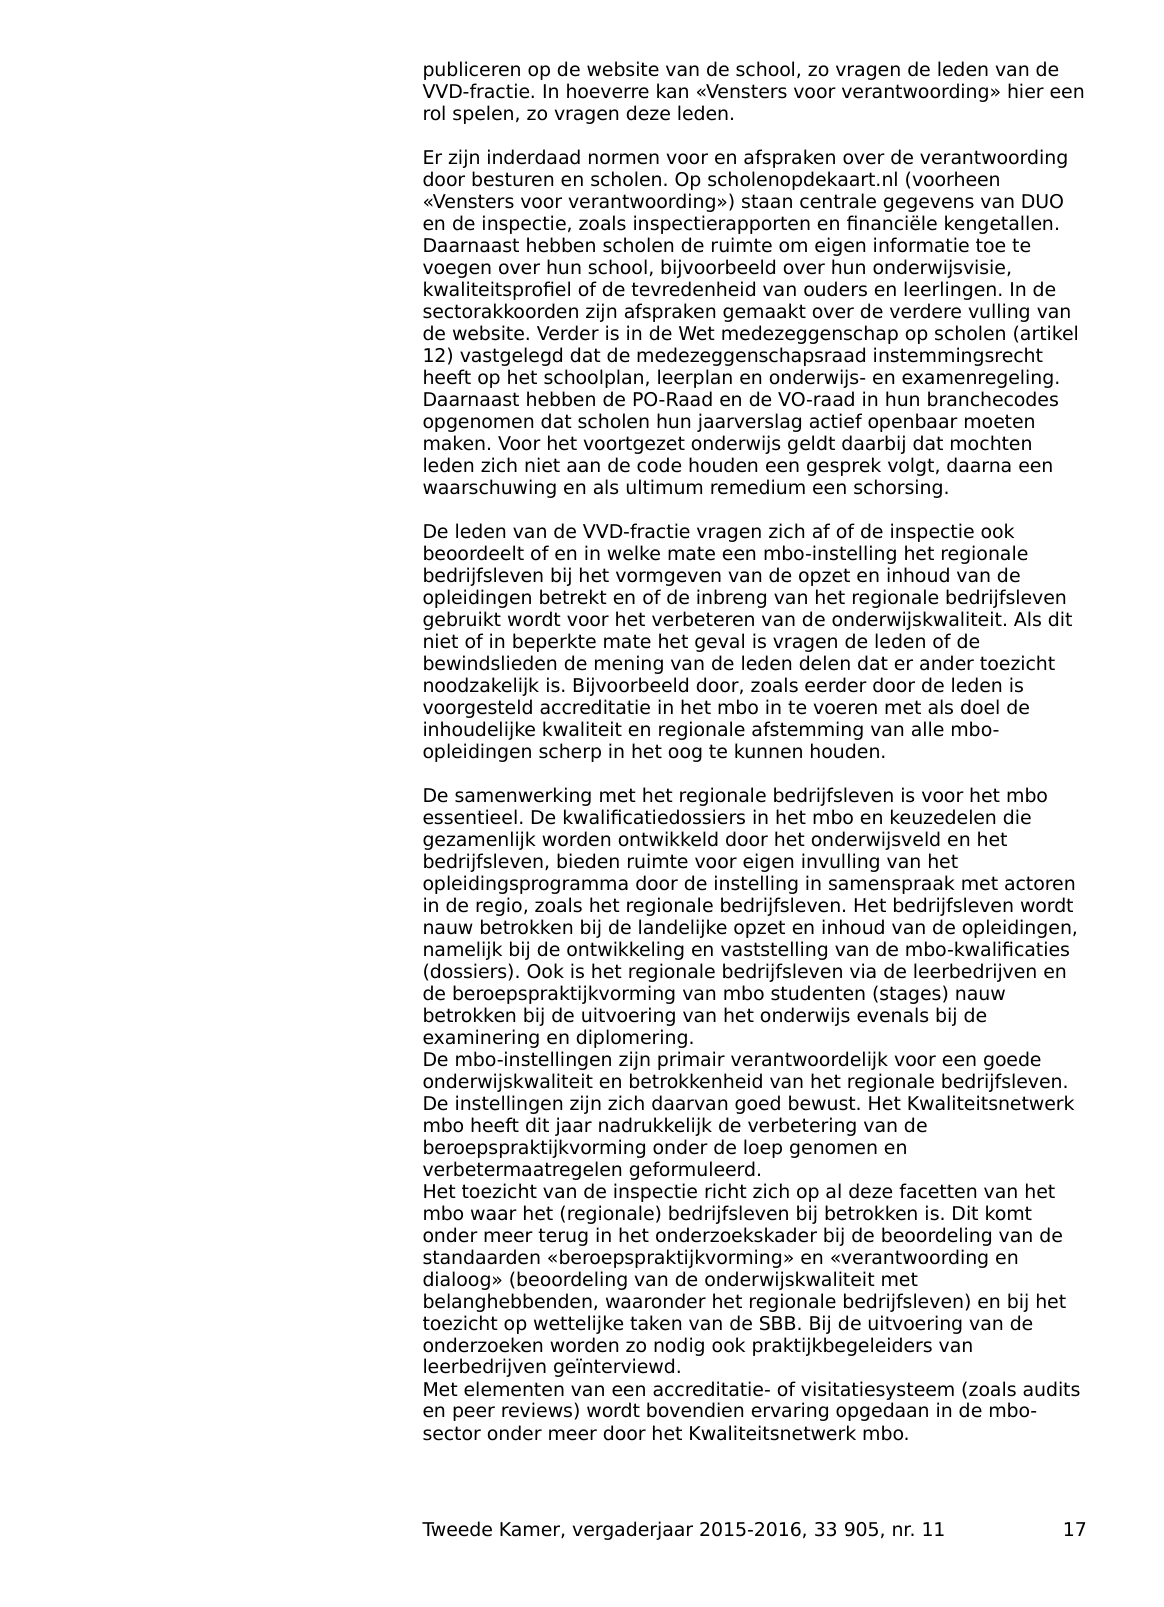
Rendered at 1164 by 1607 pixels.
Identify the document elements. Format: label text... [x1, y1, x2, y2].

text De samenwerking met het regionale bedrijfsleven is voor het mbo essentieel. De kwalificatiedossiers in het mbo en keuzedelen die gezamenlijk worden ontwikkeld door het onderwijsveld en het bedrijfsleven, bieden ruimte voor eigen invulling van het opleidingsprogramma door de instelling in samenspraak met actoren in de regio, zoals het regionale bedrijfsleven. Het bedrijfsleven wordt nauw betrokken bij de landelijke opzet en inhoud van de opleidingen, namelijk bij de ontwikkeling en vaststelling van de mbo-kwalificaties (dossiers). Ook is het regionale bedrijfsleven via de leerbedrijven en de beroepspraktijkvorming van mbo studenten (stages) nauw betrokken bij de uitvoering van het onderwijs evenals bij de examinering en diplomering. [422, 785, 1087, 1049]
text De leden van de VVD-fractie vragen zich af of de inspectie ook beoordeelt of en in welke mate een mbo-instelling het regionale bedrijfsleven bij het vormgeven van de opzet en inhoud van de opleidingen betrekt en of de inbreng van het regionale bedrijfsleven gebruikt wordt voor het verbeteren van de onderwijskwaliteit. Als dit niet of in beperkte mate het geval is vragen de leden of de bewindslieden de mening van de leden delen dat er ander toezicht noodzakelijk is. Bijvoorbeeld door, zoals eerder door de leden is voorgesteld accreditatie in het mbo in te voeren met als doel de inhoudelijke kwaliteit en regionale afstemming van alle mbo-opleidingen scherp in het oog te kunnen houden. [422, 521, 1087, 763]
text publiceren op de website van de school, zo vragen de leden van de VVD-fractie. In hoeverre kan «Vensters voor verantwoording» hier een rol spelen, zo vragen deze leden. [422, 59, 1087, 125]
text Het toezicht van de inspectie richt zich op al deze facetten van het mbo waar het (regionale) bedrijfsleven bij betrokken is. Dit komt onder meer terug in het onderzoekskader bij de beoordeling van de standaarden «beroepspraktijkvorming» en «verantwoording en dialoog» (beoordeling van de onderwijskwaliteit met belanghebbenden, waaronder het regionale bedrijfsleven) en bij het toezicht op wettelijke taken van de SBB. Bij de uitvoering van de onderzoeken worden zo nodig ook praktijkbegeleiders van leerbedrijven geïnterviewd. [422, 1181, 1087, 1378]
text Er zijn inderdaad normen voor en afspraken over de verantwoording door besturen en scholen. Op scholenopdekaart.nl (voorheen «Vensters voor verantwoording») staan centrale gegevens van DUO en de inspectie, zoals inspectierapporten en financiële kengetallen. Daarnaast hebben scholen de ruimte om eigen informatie toe te voegen over hun school, bijvoorbeeld over hun onderwijsvisie, kwaliteitsprofiel of de tevredenheid van ouders en leerlingen. In de sectorakkoorden zijn afspraken gemaakt over de verdere vulling van de website. Verder is in de Wet medezeggenschap op scholen (artikel 12) vastgelegd dat de medezeggenschapsraad instemmingsrecht heeft op het schoolplan, leerplan en onderwijs- en examenregeling. Daarnaast hebben de PO-Raad en de VO-raad in hun branchecodes opgenomen dat scholen hun jaarverslag actief openbaar moeten maken. Voor het voortgezet onderwijs geldt daarbij dat mochten leden zich niet aan de code houden een gesprek volgt, daarna een waarschuwing en als ultimum remedium een schorsing. [422, 147, 1087, 499]
text Met elementen van een accreditatie- of visitatiesysteem (zoals audits en peer reviews) wordt bovendien ervaring opgedaan in de mbo-sector onder meer door het Kwaliteitsnetwerk mbo. [422, 1378, 1087, 1444]
text De mbo-instellingen zijn primair verantwoordelijk voor een goede onderwijskwaliteit en betrokkenheid van het regionale bedrijfsleven. De instellingen zijn zich daarvan goed bewust. Het Kwaliteitsnetwerk mbo heeft dit jaar nadrukkelijk de verbetering van de beroepspraktijkvorming onder de loep genomen en verbetermaatregelen geformuleerd. [422, 1049, 1087, 1181]
